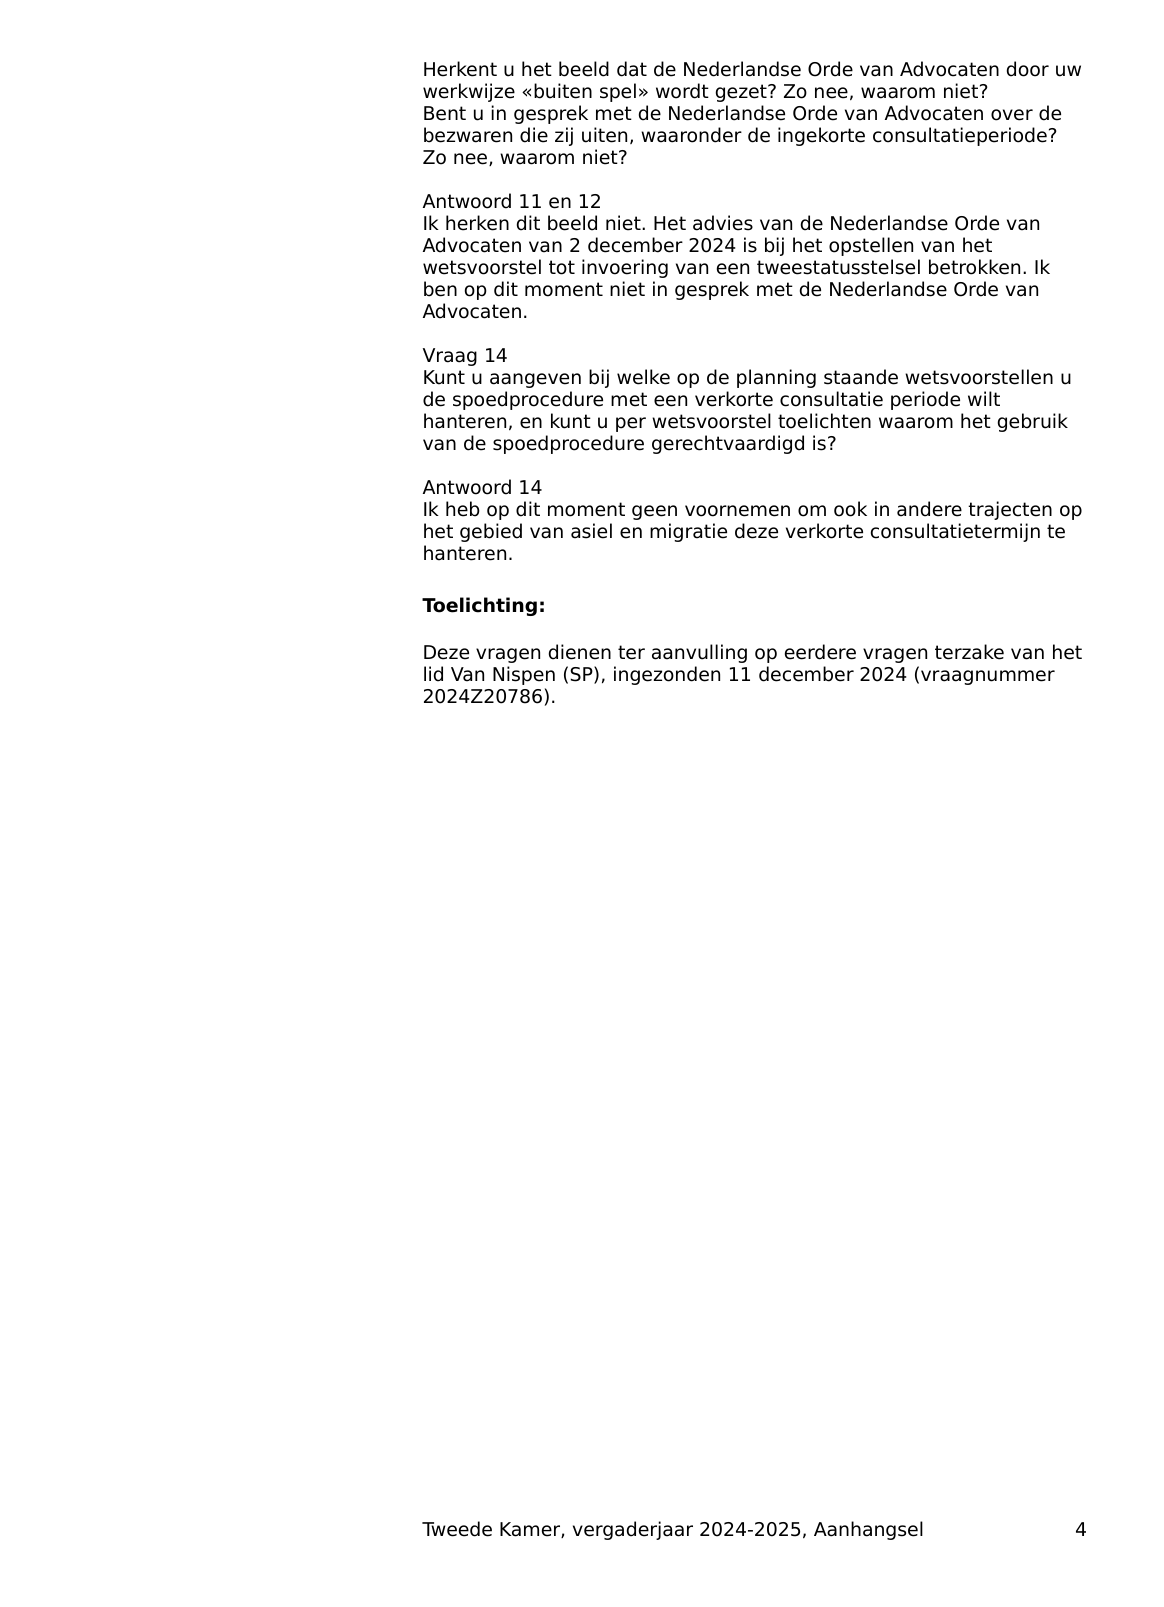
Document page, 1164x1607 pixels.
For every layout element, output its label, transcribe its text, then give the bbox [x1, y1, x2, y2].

text Vraag 14 [422, 345, 1087, 367]
subtitle Toelichting: [422, 595, 1087, 617]
text Bent u in gesprek met de Nederlandse Orde van Advocaten over de bezwaren die zij uiten, waaronder de ingekorte consultatieperiode? Zo nee, waarom niet? [422, 103, 1087, 169]
text Kunt u aangeven bij welke op de planning staande wetsvoorstellen u de spoedprocedure met een verkorte consultatie periode wilt hanteren, en kunt u per wetsvoorstel toelichten waarom het gebruik van de spoedprocedure gerechtvaardigd is? [422, 367, 1087, 455]
text Herkent u het beeld dat de Nederlandse Orde van Advocaten door uw werkwijze «buiten spel» wordt gezet? Zo nee, waarom niet? [422, 59, 1087, 103]
text Antwoord 11 en 12 [422, 191, 1087, 213]
text Ik herken dit beeld niet. Het advies van de Nederlandse Orde van Advocaten van 2 december 2024 is bij het opstellen van het wetsvoorstel tot invoering van een tweestatusstelsel betrokken. Ik ben op dit moment niet in gesprek met de Nederlandse Orde van Advocaten. [422, 213, 1087, 323]
text Deze vragen dienen ter aanvulling op eerdere vragen terzake van het lid Van Nispen (SP), ingezonden 11 december 2024 (vraagnummer 2024Z20786). [422, 642, 1087, 708]
text Ik heb op dit moment geen voornemen om ook in andere trajecten op het gebied van asiel en migratie deze verkorte consultatietermijn te hanteren. [422, 499, 1087, 565]
text Antwoord 14 [422, 477, 1087, 499]
